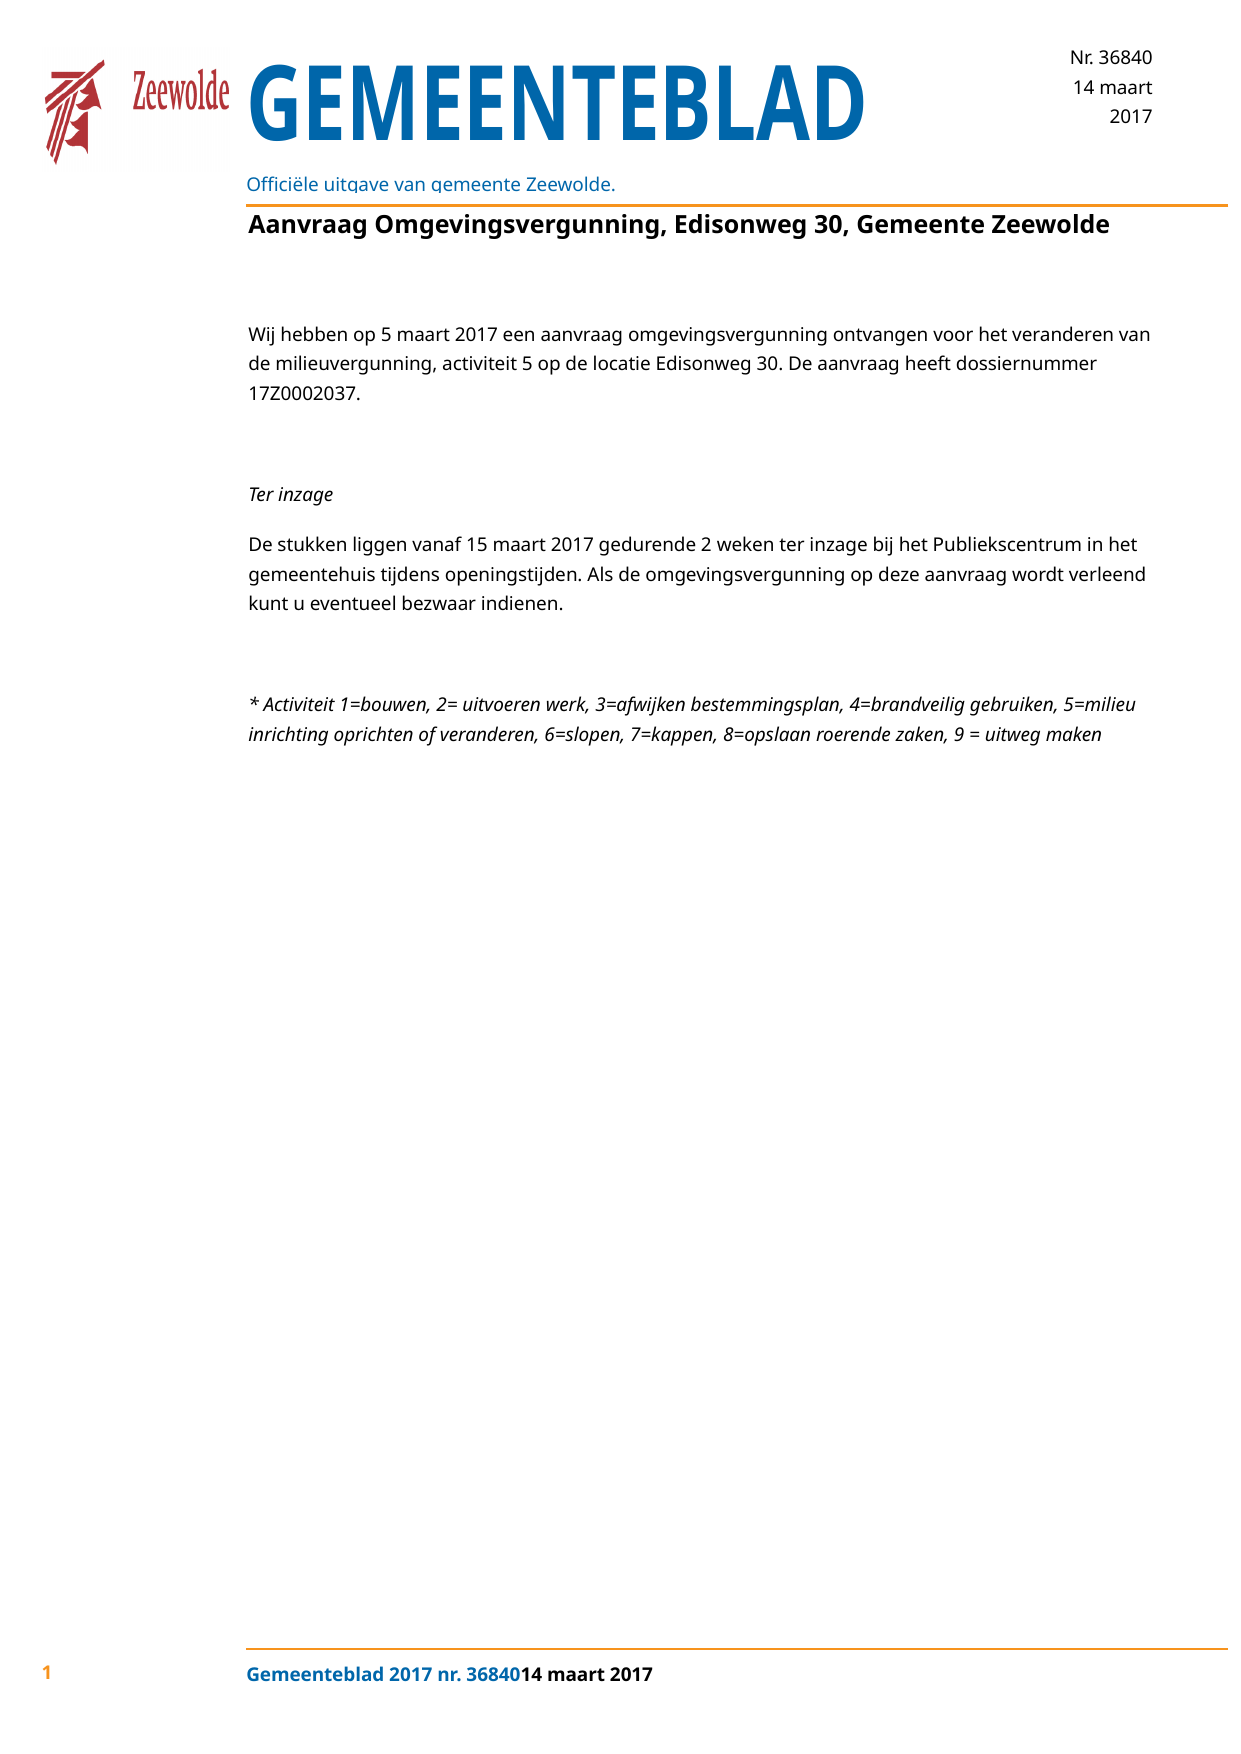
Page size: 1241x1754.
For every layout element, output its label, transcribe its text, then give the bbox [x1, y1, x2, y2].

text Ter inzage [248, 481, 1152, 506]
text Aanvraag Omgevingsvergunning, Edisonweg 30, Gemeente Zeewolde [248, 207, 1152, 241]
text De stukken liggen vanaf 15 maart 2017 gedurende 2 weken ter inzage bij het Publiekscentrum in het gemeentehuis tijdens openingstijden. Als de omgevingsvergunning op deze aanvraag wordt verleend kunt u eventueel bezwaar indienen. [248, 531, 1152, 616]
text Wij hebben op 5 maart 2017 een aanvraag omgevingsvergunning ontvangen voor het veranderen van de milieuvergunning, activiteit 5 op de locatie Edisonweg 30. De aanvraag heeft dossiernummer 17Z0002037. [248, 321, 1152, 406]
picture [41, 47, 231, 172]
text * Activiteit 1=bouwen, 2= uitvoeren werk, 3=afwijken bestemmingsplan, 4=brandveilig gebruiken, 5=milieu inrichting oprichten of veranderen, 6=slopen, 7=kappen, 8=opslaan roerende zaken, 9 = uitweg maken [248, 691, 1152, 746]
